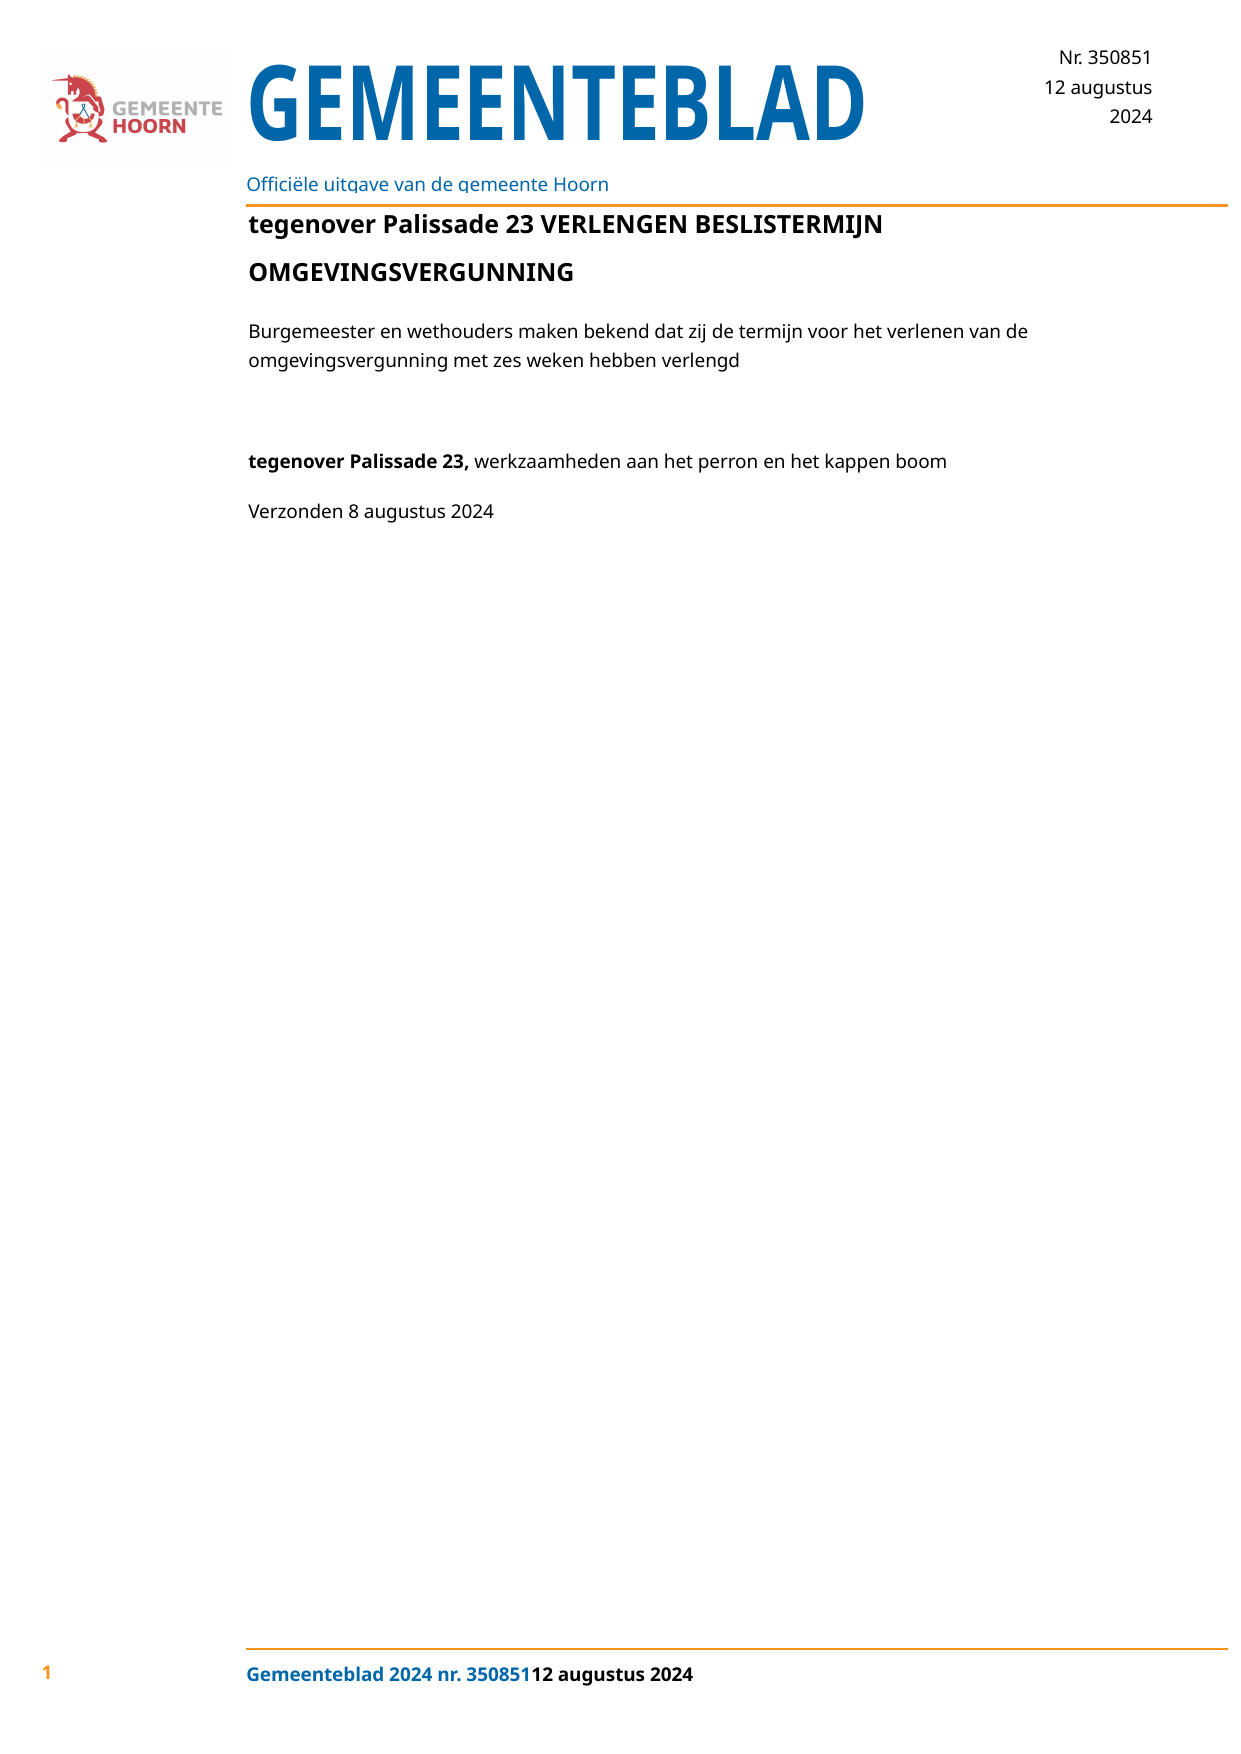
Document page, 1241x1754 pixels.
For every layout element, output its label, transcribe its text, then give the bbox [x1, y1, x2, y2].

text tegenover Palissade 23 VERLENGEN BESLISTERMIJN OMGEVINGSVERGUNNING [248, 207, 1152, 288]
text Burgemeester en wethouders maken bekend dat zij de termijn voor het verlenen van de omgevingsvergunning met zes weken hebben verlengd [248, 318, 1152, 373]
picture [41, 47, 231, 172]
text tegenover Palissade 23, werkzaamheden aan het perron en het kappen boom [248, 448, 1152, 474]
text Verzonden 8 augustus 2024 [248, 499, 1152, 524]
